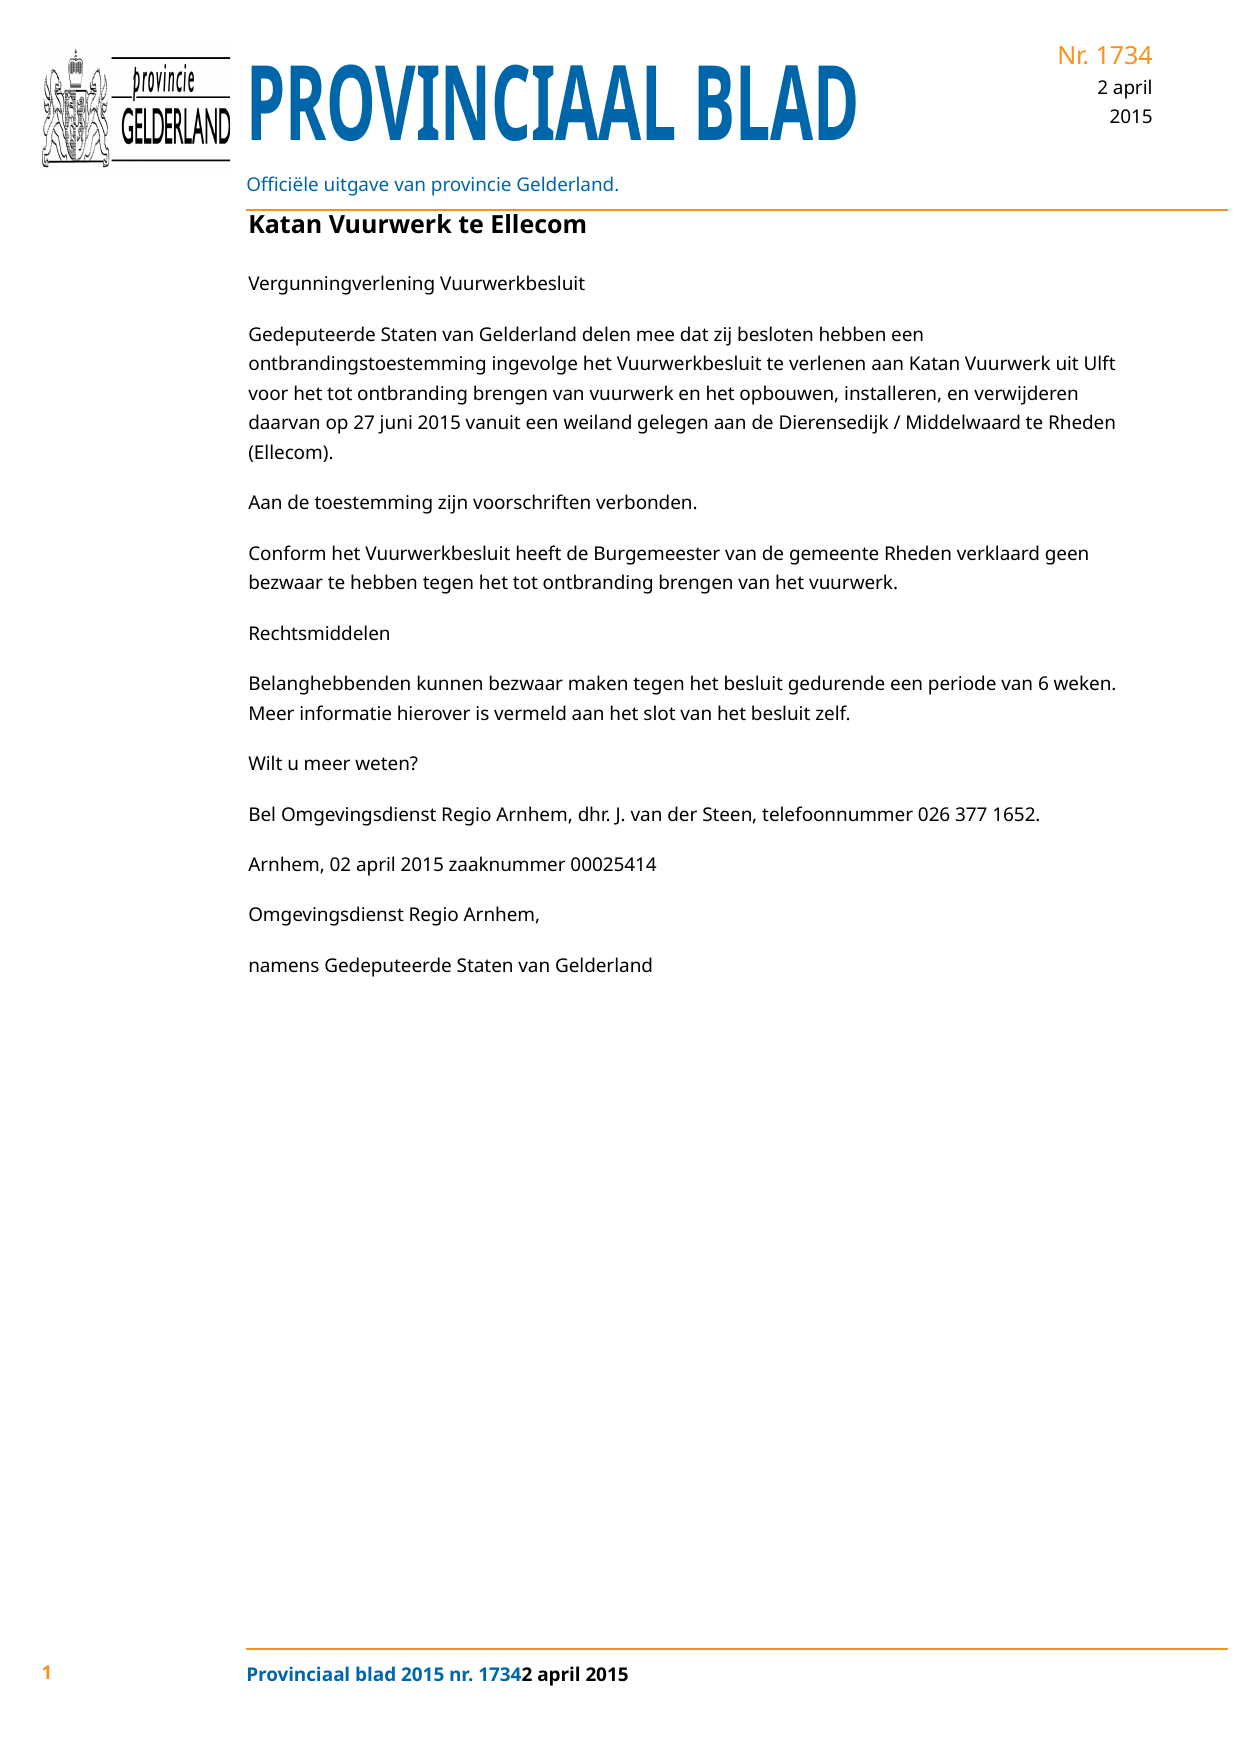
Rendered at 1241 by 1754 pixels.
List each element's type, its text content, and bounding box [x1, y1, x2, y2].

text Rechtsmiddelen [248, 620, 1152, 646]
text Gedeputeerde Staten van Gelderland delen mee dat zij besloten hebben een ontbrandingstoestemming ingevolge het Vuurwerkbesluit te verlenen aan Katan Vuurwerk uit Ulft voor het tot ontbranding brengen van vuurwerk en het opbouwen, installeren, en verwijderen daarvan op 27 juni 2015 vanuit een weiland gelegen aan de Dierensedijk / Middelwaard te Rheden (Ellecom). [248, 321, 1152, 465]
text Aan de toestemming zijn voorschriften verbonden. [248, 489, 1152, 515]
picture [41, 47, 231, 172]
text Vergunningverlening Vuurwerkbesluit [248, 270, 1152, 296]
text Bel Omgevingsdienst Regio Arnhem, dhr. J. van der Steen, telefoonnummer 026 377 1652. [248, 801, 1152, 826]
text Conform het Vuurwerkbesluit heeft de Burgemeester van de gemeente Rheden verklaard geen bezwaar te hebben tegen het tot ontbranding brengen van het vuurwerk. [248, 540, 1152, 595]
text Wilt u meer weten? [248, 750, 1152, 776]
text namens Gedeputeerde Staten van Gelderland [248, 952, 1152, 978]
text Katan Vuurwerk te Ellecom [248, 211, 1152, 241]
text Belanghebbenden kunnen bezwaar maken tegen het besluit gedurende een periode van 6 weken. Meer informatie hierover is vermeld aan het slot van het besluit zelf. [248, 670, 1152, 726]
text Omgevingsdienst Regio Arnhem, [248, 902, 1152, 927]
text Arnhem, 02 april 2015 zaaknummer 00025414 [248, 851, 1152, 877]
